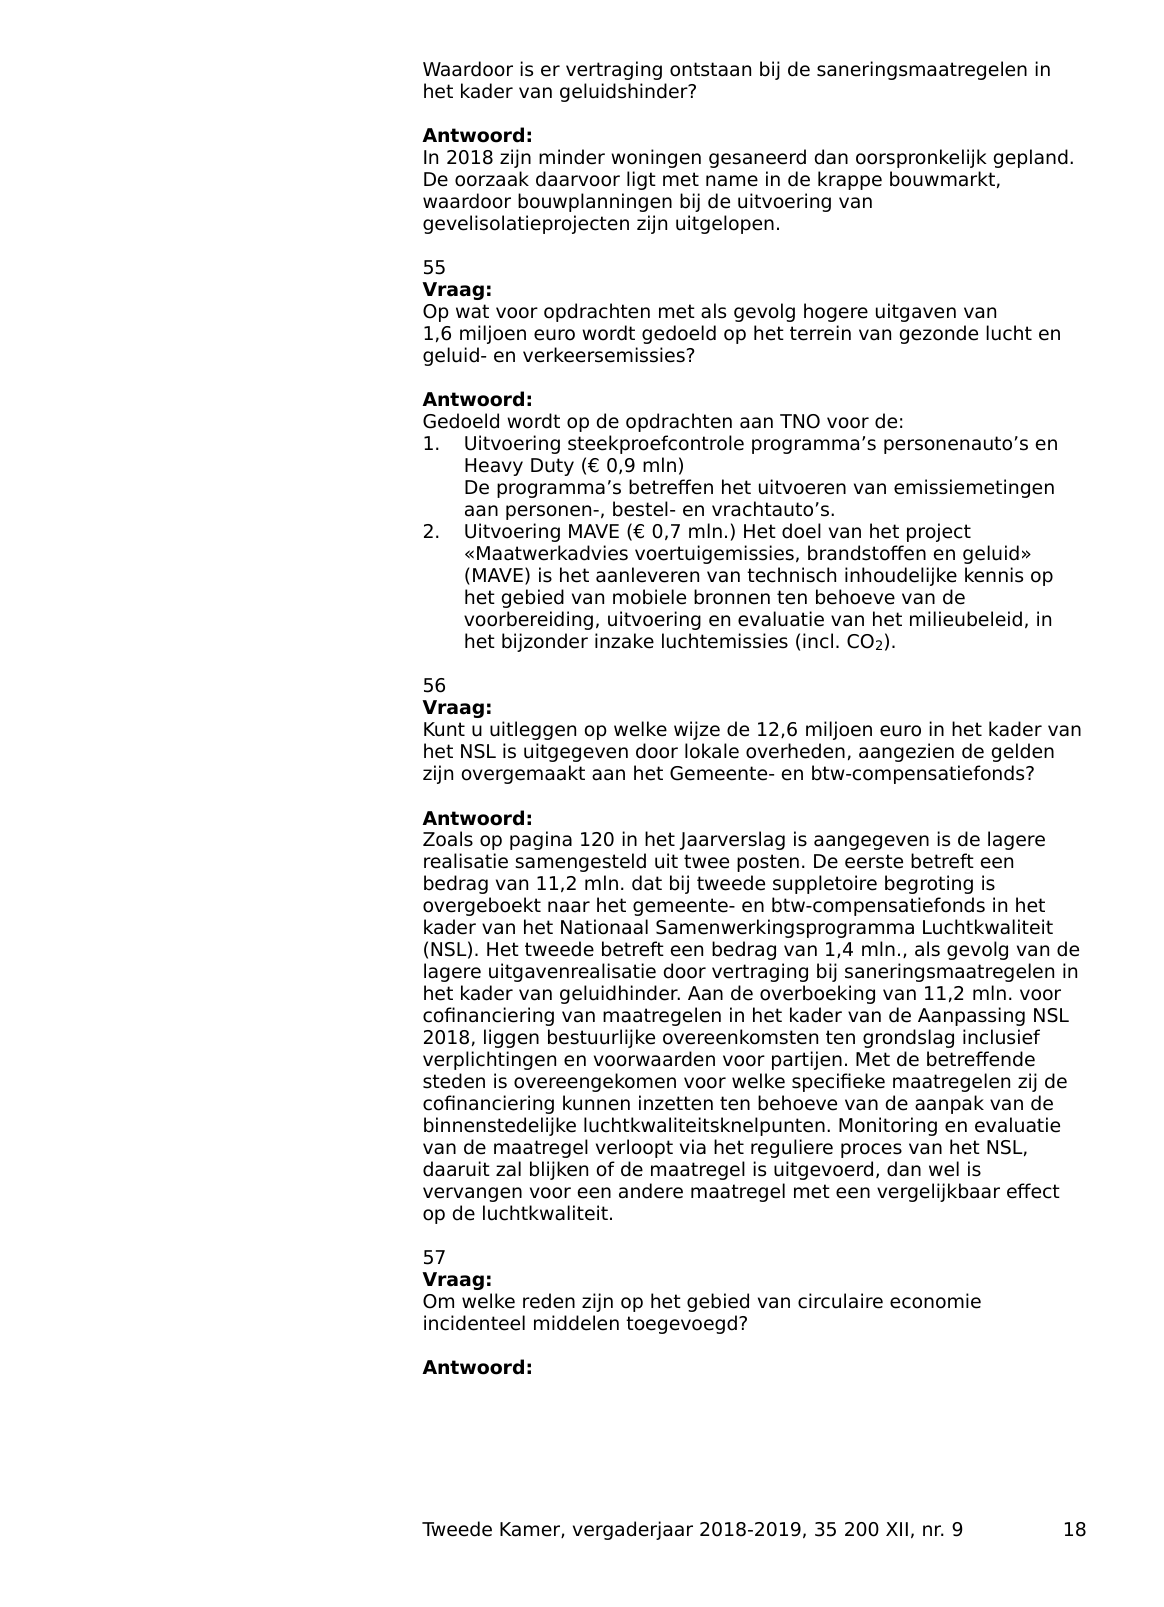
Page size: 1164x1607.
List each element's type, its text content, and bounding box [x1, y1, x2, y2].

text Antwoord: [422, 389, 1087, 411]
text Waardoor is er vertraging ontstaan bij de saneringsmaatregelen in het kader van geluidshinder? [422, 59, 1087, 103]
text De programma’s betreffen het uitvoeren van emissiemetingen aan personen-, bestel- en vrachtauto’s. [464, 477, 1087, 521]
text Gedoeld wordt op de opdrachten aan TNO voor de: [422, 411, 1087, 433]
text 2. Uitvoering MAVE (€ 0,7 mln.) Het doel van het project «Maatwerkadvies voertuigemissies, brandstoffen en geluid» (MAVE) is het aanleveren van technisch inhoudelijke kennis op het gebied van mobiele bronnen ten behoeve van de voorbereiding, uitvoering en evaluatie van het milieubeleid, in het bijzonder inzake luchtemissies (incl. CO2). [422, 521, 1087, 653]
text 57 [422, 1247, 1087, 1269]
text 56 [422, 675, 1087, 697]
text Op wat voor opdrachten met als gevolg hogere uitgaven van 1,6 miljoen euro wordt gedoeld op het terrein van gezonde lucht en geluid- en verkeersemissies? [422, 301, 1087, 367]
text Zoals op pagina 120 in het Jaarverslag is aangegeven is de lagere realisatie samengesteld uit twee posten. De eerste betreft een bedrag van 11,2 mln. dat bij tweede suppletoire begroting is overgeboekt naar het gemeente- en btw-compensatiefonds in het kader van het Nationaal Samenwerkingsprogramma Luchtkwaliteit (NSL). Het tweede betreft een bedrag van 1,4 mln., als gevolg van de lagere uitgavenrealisatie door vertraging bij saneringsmaatregelen in het kader van geluidhinder. Aan de overboeking van 11,2 mln. voor cofinanciering van maatregelen in het kader van de Aanpassing NSL 2018, liggen bestuurlijke overeenkomsten ten grondslag inclusief verplichtingen en voorwaarden voor partijen. Met de betreffende steden is overeengekomen voor welke specifieke maatregelen zij de cofinanciering kunnen inzetten ten behoeve van de aanpak van de binnenstedelijke luchtkwaliteitsknelpunten. Monitoring en evaluatie van de maatregel verloopt via het reguliere proces van het NSL, daaruit zal blijken of de maatregel is uitgevoerd, dan wel is vervangen voor een andere maatregel met een vergelijkbaar effect op de luchtkwaliteit. [422, 829, 1087, 1225]
text Vraag: [422, 1269, 1087, 1291]
text Vraag: [422, 697, 1087, 719]
text Om welke reden zijn op het gebied van circulaire economie incidenteel middelen toegevoegd? [422, 1291, 1087, 1335]
text Vraag: [422, 279, 1087, 301]
text 1. Uitvoering steekproefcontrole programma’s personenauto’s en Heavy Duty (€ 0,9 mln) [422, 433, 1087, 477]
text Antwoord: [422, 125, 1087, 147]
text Antwoord: [422, 1357, 1087, 1379]
text Antwoord: [422, 807, 1087, 829]
text In 2018 zijn minder woningen gesaneerd dan oorspronkelijk gepland. De oorzaak daarvoor ligt met name in de krappe bouwmarkt, waardoor bouwplanningen bij de uitvoering van gevelisolatieprojecten zijn uitgelopen. [422, 147, 1087, 235]
text 55 [422, 257, 1087, 279]
text Kunt u uitleggen op welke wijze de 12,6 miljoen euro in het kader van het NSL is uitgegeven door lokale overheden, aangezien de gelden zijn overgemaakt aan het Gemeente- en btw-compensatiefonds? [422, 719, 1087, 785]
